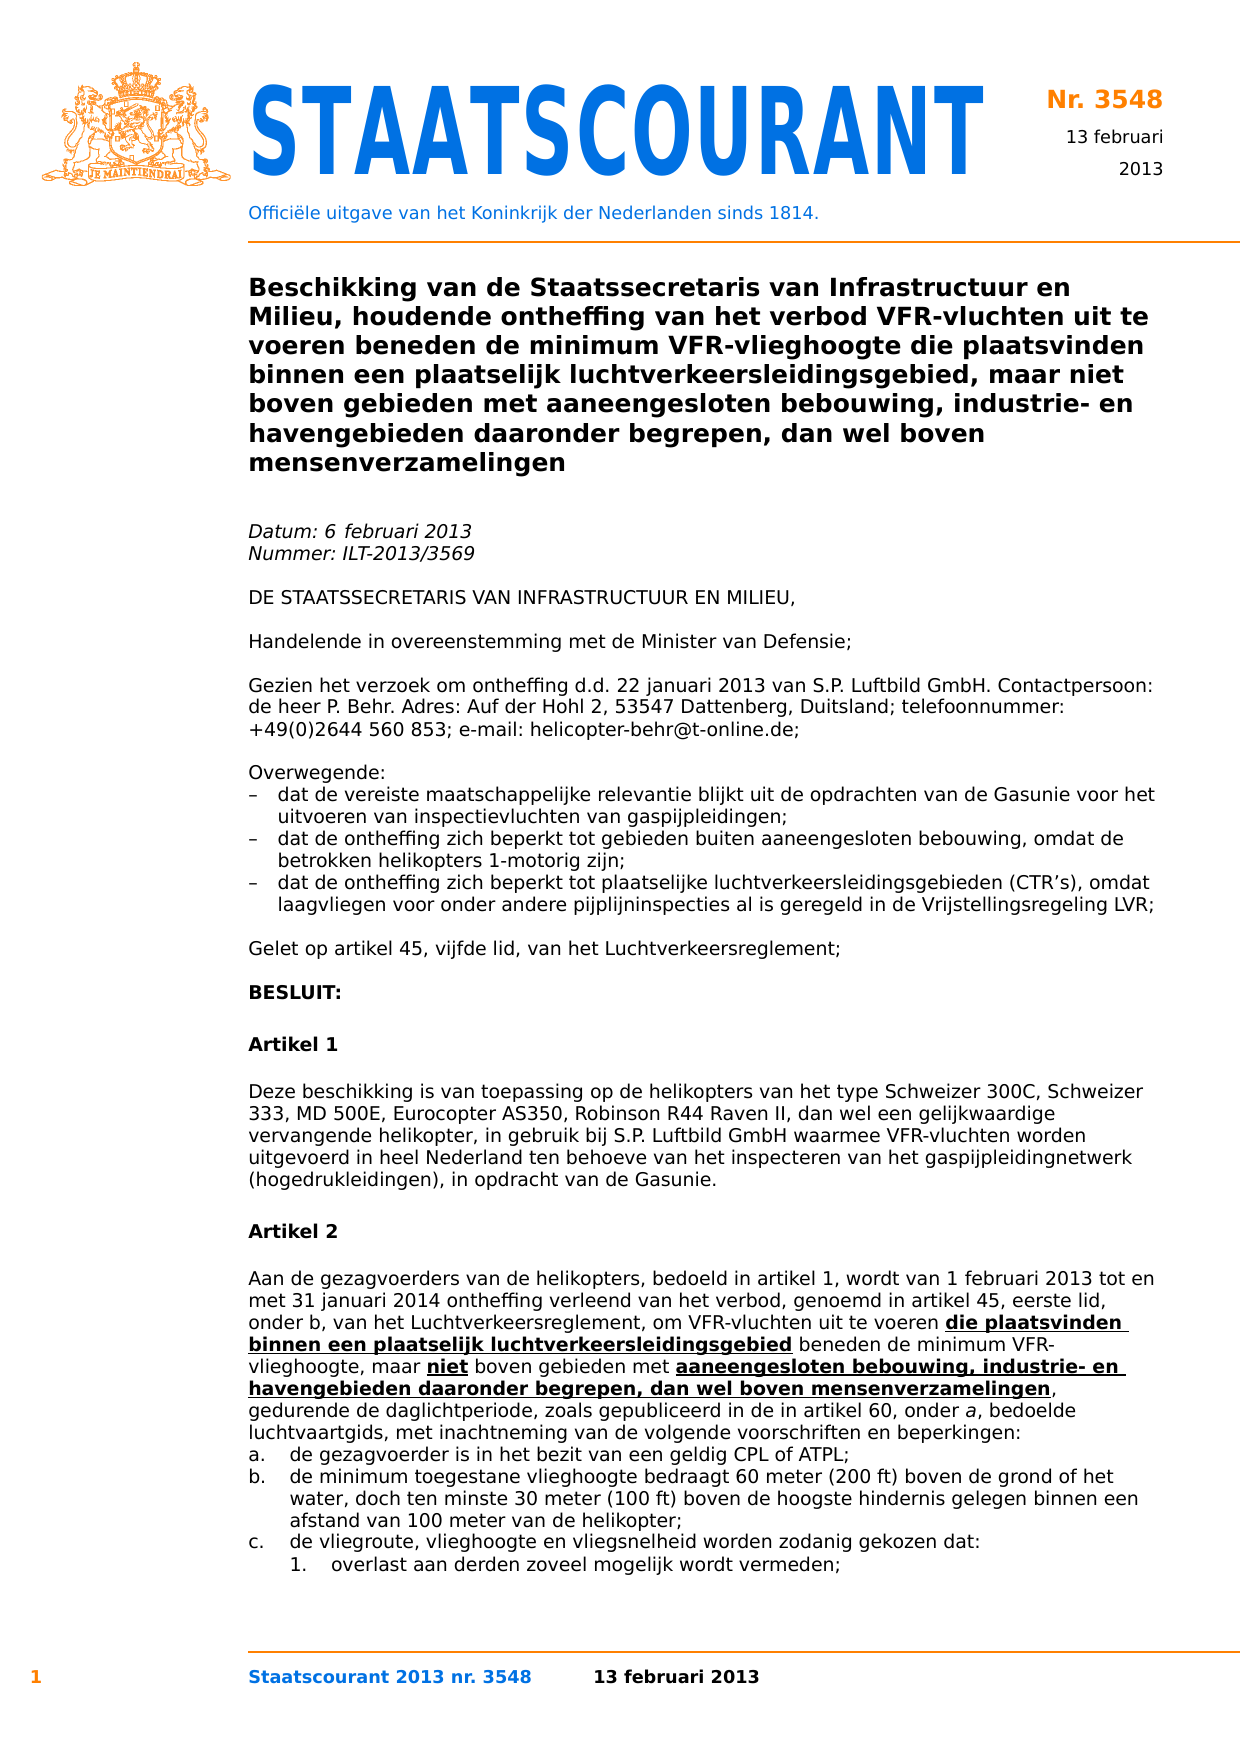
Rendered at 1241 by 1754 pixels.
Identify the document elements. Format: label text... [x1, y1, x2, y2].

table_header [25, 62, 248, 241]
text – dat de ontheffing zich beperkt tot gebieden buiten aaneengesloten bebouwing, omdat de betrokken helikopters 1-motorig zijn; [248, 828, 1163, 872]
subtitle Artikel 1 [248, 1034, 1163, 1056]
subtitle Beschikking van de Staatssecretaris van Infrastructuur en Milieu, houdende ontheffing van het verbod VFR-vluchten uit te voeren beneden de minimum VFR-vlieghoogte die plaatsvinden binnen een plaatselijk luchtverkeersleidingsgebied, maar niet boven gebieden met aaneengesloten bebouwing, industrie- en havengebieden daaronder begrepen, dan wel boven mensenverzamelingen [248, 273, 1163, 477]
text Aan de gezagvoerders van de helikopters, bedoeld in artikel 1, wordt van 1 februari 2013 tot en met 31 januari 2014 ontheffing verleend van het verbod, genoemd in artikel 45, eerste lid, onder b, van het Luchtverkeersreglement, om VFR-vluchten uit te voeren die plaatsvinden binnen een plaatselijk luchtverkeersleidingsgebied beneden de minimum VFR-vlieghoogte, maar niet boven gebieden met aaneengesloten bebouwing, industrie- en havengebieden daaronder begrepen, dan wel boven mensenverzamelingen, gedurende de daglichtperiode, zoals gepubliceerd in de in artikel 60, onder a, bedoelde luchtvaartgids, met inachtneming van de volgende voorschriften en beperkingen: [248, 1268, 1163, 1443]
text Gezien het verzoek om ontheffing d.d. 22 januari 2013 van S.P. Luftbild GmbH. Contactpersoon: de heer P. Behr. Adres: Auf der Hohl 2, 53547 Dattenberg, Duitsland; telefoonnummer: +49(0)2644 560 853; e-mail: helicopter-behr@t-online.de; [248, 674, 1163, 740]
text 1. overlast aan derden zoveel mogelijk wordt vermeden; [289, 1553, 1163, 1575]
text – dat de vereiste maatschappelijke relevantie blijkt uit de opdrachten van de Gasunie voor het uitvoeren van inspectievluchten van gaspijpleidingen; [248, 784, 1163, 828]
table_header STAATSCOURANT [248, 62, 998, 203]
text Gelet op artikel 45, vijfde lid, van het Luchtverkeersreglement; [248, 938, 1163, 960]
subtitle Artikel 2 [248, 1221, 1163, 1243]
text – dat de ontheffing zich beperkt tot plaatselijke luchtverkeersleidingsgebieden (CTR’s), omdat laagvliegen voor onder andere pijplijninspecties al is geregeld in de Vrijstellingsregeling LVR; [248, 872, 1163, 916]
table_cell Officiële uitgave van het Koninkrijk der Nederlanden sinds 1814. [248, 203, 1240, 241]
text BESLUIT: [248, 982, 1163, 1004]
table_cell 13 februari [998, 121, 1240, 153]
text Datum: 6 februari 2013 [248, 521, 1163, 543]
table_cell 2013 [998, 153, 1240, 203]
text a. de gezagvoerder is in het bezit van een geldig CPL of ATPL; [248, 1443, 1163, 1466]
text c. de vliegroute, vlieghoogte en vliegsnelheid worden zodanig gekozen dat: [248, 1531, 1163, 1553]
picture [41, 62, 231, 186]
text Nummer: ILT-2013/3569 [248, 543, 1163, 565]
text Deze beschikking is van toepassing op de helikopters van het type Schweizer 300C, Schweizer 333, MD 500E, Eurocopter AS350, Robinson R44 Raven II, dan wel een gelijkwaardige vervangende helikopter, in gebruik bij S.P. Luftbild GmbH waarmee VFR-vluchten worden uitgevoerd in heel Nederland ten behoeve van het inspecteren van het gaspijpleidingnetwerk (hogedrukleidingen), in opdracht van de Gasunie. [248, 1081, 1163, 1191]
text b. de minimum toegestane vlieghoogte bedraagt 60 meter (200 ft) boven de grond of het water, doch ten minste 30 meter (100 ft) boven de hoogste hindernis gelegen binnen een afstand van 100 meter van de helikopter; [248, 1466, 1163, 1531]
table_header Nr. 3548 [998, 62, 1240, 121]
text DE STAATSSECRETARIS VAN INFRASTRUCTUUR EN MILIEU, [248, 587, 1163, 609]
text Overwegende: [248, 762, 1163, 784]
text Handelende in overeenstemming met de Minister van Defensie; [248, 631, 1163, 653]
